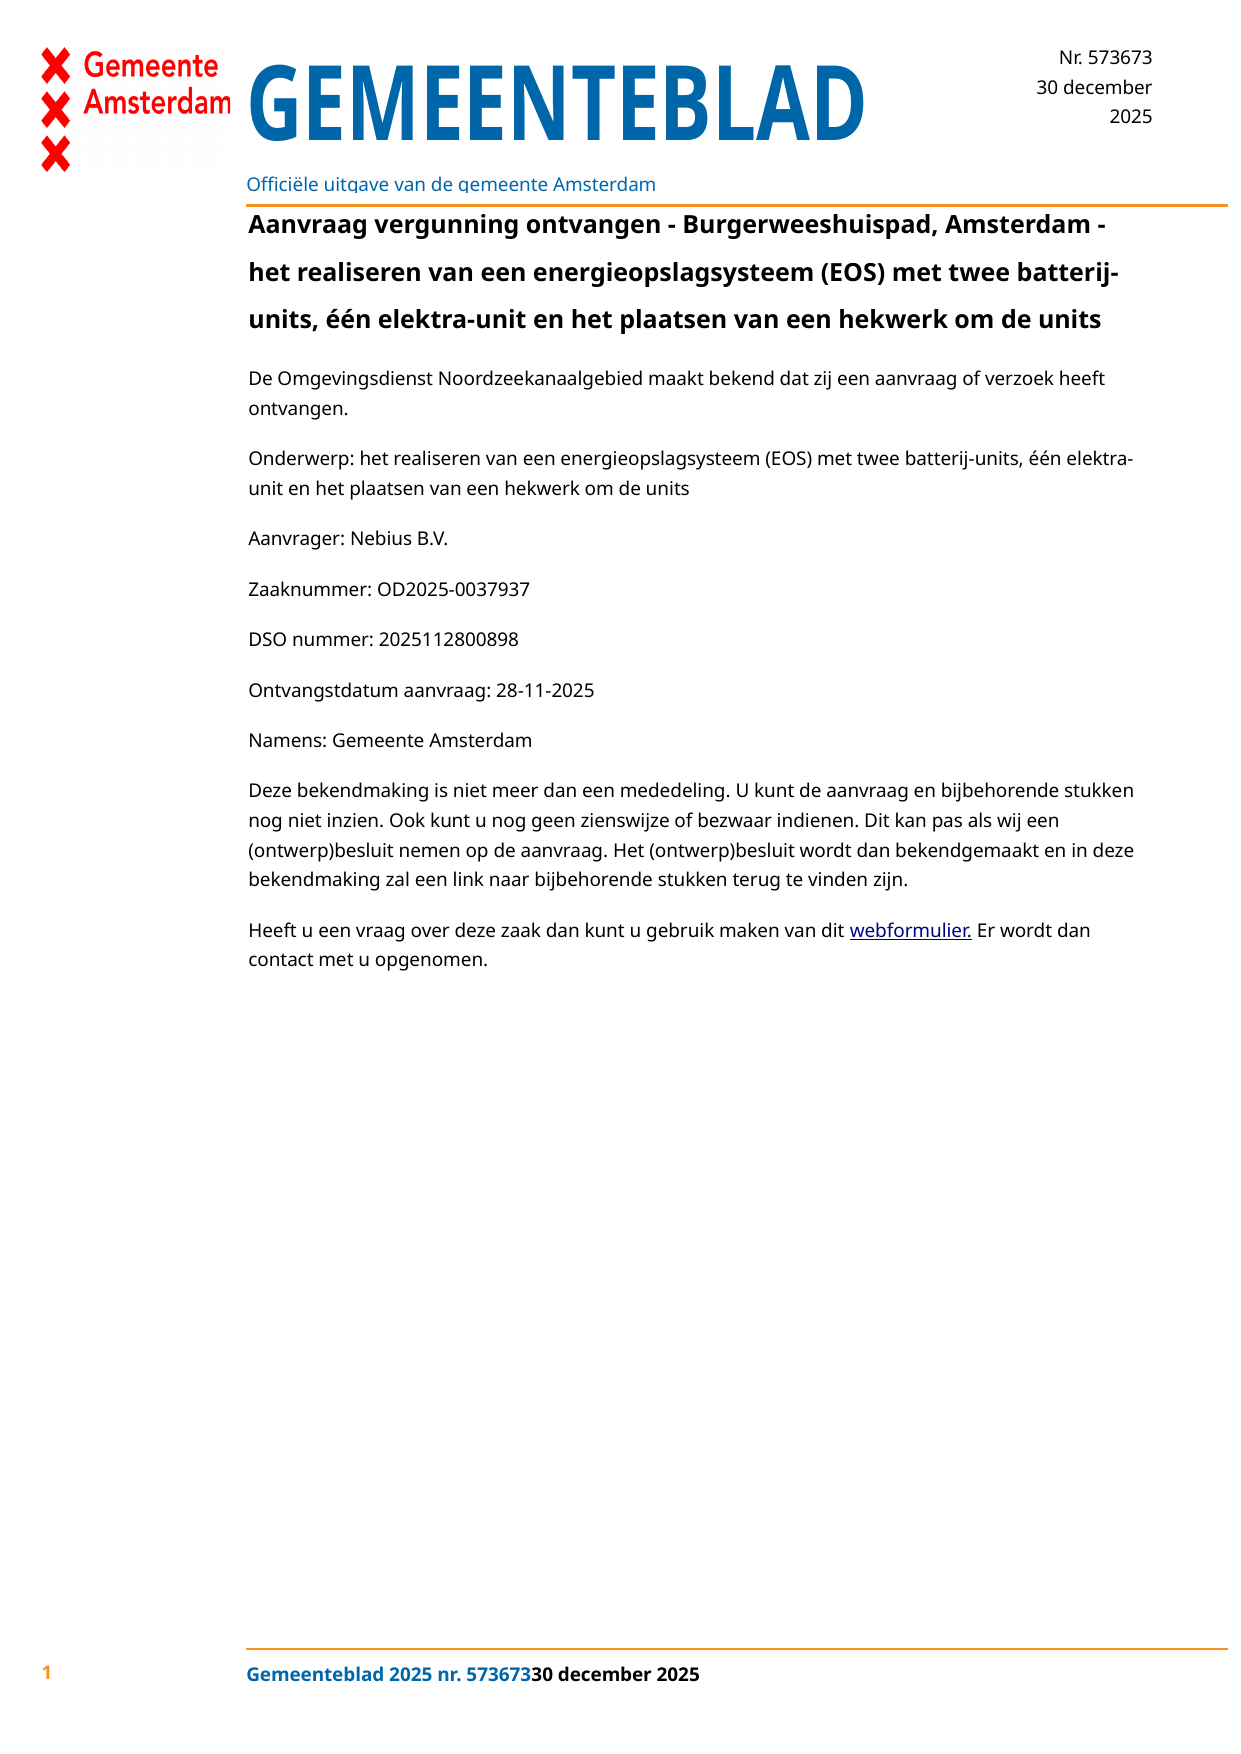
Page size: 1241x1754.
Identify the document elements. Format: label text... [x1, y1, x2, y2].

text Deze bekendmaking is niet meer dan een mededeling. U kunt de aanvraag en bijbehorende stukken nog niet inzien. Ook kunt u nog geen zienswijze of bezwaar indienen. Dit kan pas als wij een (ontwerp)besluit nemen op de aanvraag. Het (ontwerp)besluit wordt dan bekendgemaakt en in deze bekendmaking zal een link naar bijbehorende stukken terug te vinden zijn. [248, 778, 1152, 892]
text Aanvrager: Nebius B.V. [248, 526, 1152, 551]
text DSO nummer: 2025112800898 [248, 626, 1152, 652]
text Onderwerp: het realiseren van een energieopslagsysteem (EOS) met twee batterij-units, één elektra-unit en het plaatsen van een hekwerk om de units [248, 446, 1152, 501]
text Namens: Gemeente Amsterdam [248, 727, 1152, 753]
text Zaaknummer: OD2025-0037937 [248, 576, 1152, 602]
picture [41, 47, 231, 172]
text Heeft u een vraag over deze zaak dan kunt u gebruik maken van dit webformulier. Er wordt dan contact met u opgenomen. [248, 917, 1152, 972]
text Ontvangstdatum aanvraag: 28-11-2025 [248, 677, 1152, 702]
text De Omgevingsdienst Noordzeekanaalgebied maakt bekend dat zij een aanvraag of verzoek heeft ontvangen. [248, 366, 1152, 421]
text Aanvraag vergunning ontvangen - Burgerweeshuispad, Amsterdam - het realiseren van een energieopslagsysteem (EOS) met twee batterij-units, één elektra-unit en het plaatsen van een hekwerk om de units [248, 207, 1152, 336]
